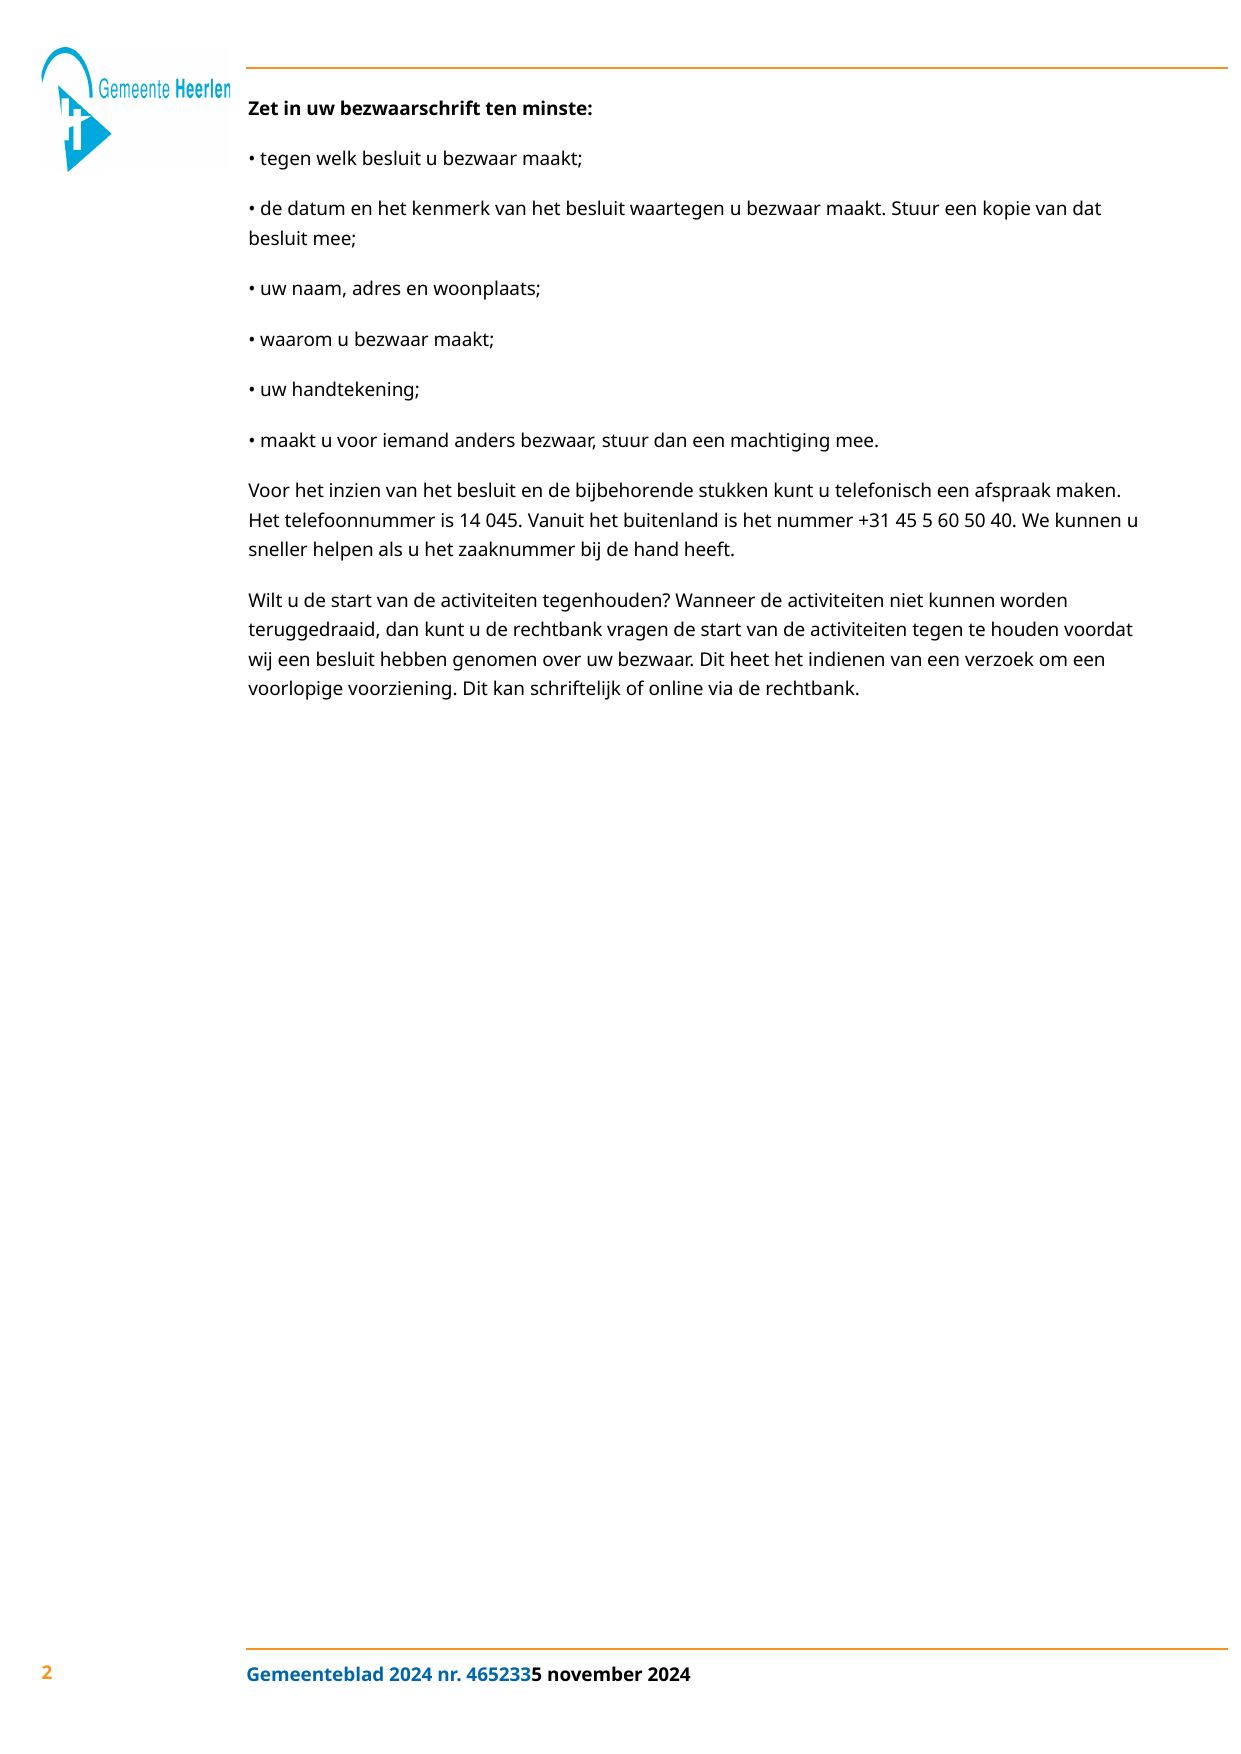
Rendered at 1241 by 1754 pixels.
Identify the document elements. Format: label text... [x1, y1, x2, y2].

text Voor het inzien van het besluit en de bijbehorende stukken kunt u telefonisch een afspraak maken. Het telefoonnummer is 14 045. Vanuit het buitenland is het nummer +31 45 5 60 50 40. We kunnen u sneller helpen als u het zaaknummer bij de hand heeft. [248, 477, 1152, 562]
text • waarom u bezwaar maakt; [248, 326, 1152, 352]
text • uw handtekening; [248, 376, 1152, 402]
text Zet in uw bezwaarschrift ten minste: [248, 95, 1152, 121]
text • de datum en het kenmerk van het besluit waartegen u bezwaar maakt. Stuur een kopie van dat besluit mee; [248, 196, 1152, 251]
text Wilt u de start van de activiteiten tegenhouden? Wanneer de activiteiten niet kunnen worden teruggedraaid, dan kunt u de rechtbank vragen de start van de activiteiten tegen te houden voordat wij een besluit hebben genomen over uw bezwaar. Dit heet het indienen van een verzoek om een voorlopige voorziening. Dit kan schriftelijk of online via de rechtbank. [248, 587, 1152, 701]
text • uw naam, adres en woonplaats; [248, 276, 1152, 301]
picture [41, 47, 231, 172]
picture [41, 47, 59, 70]
text • tegen welk besluit u bezwaar maakt; [248, 145, 1152, 171]
text • maakt u voor iemand anders bezwaar, stuur dan een machtiging mee. [248, 427, 1152, 453]
